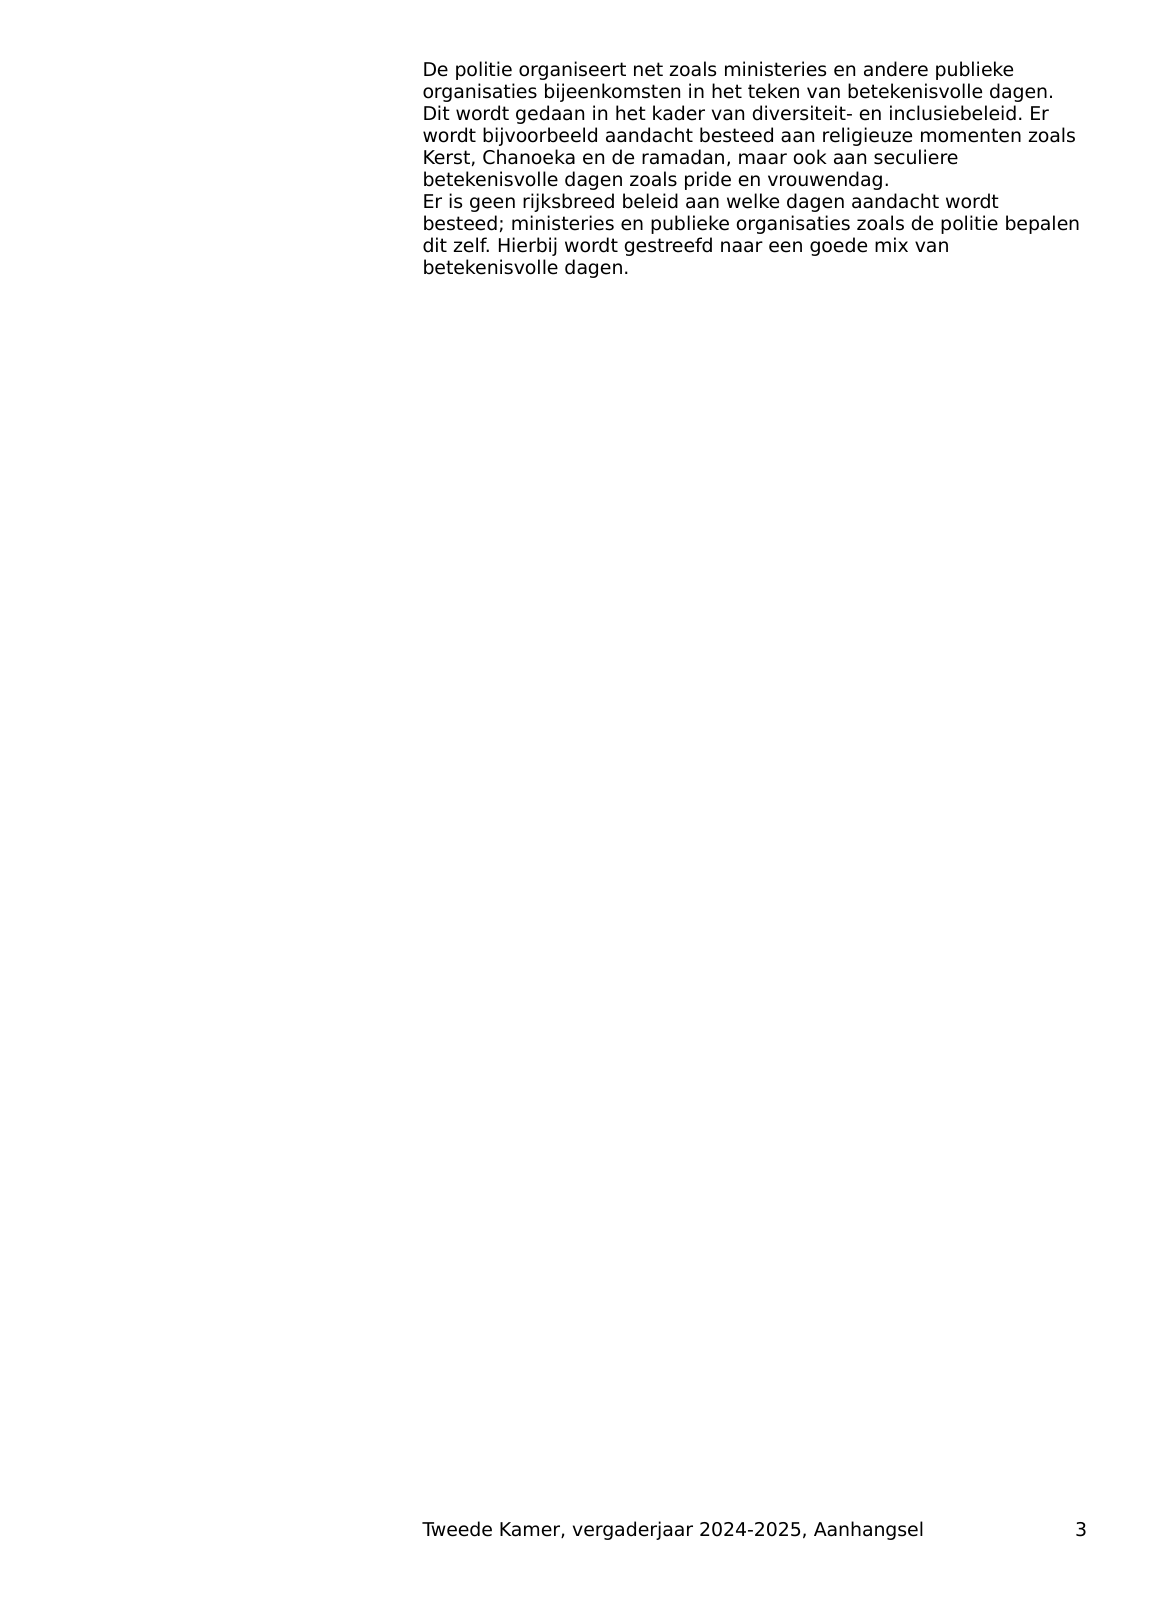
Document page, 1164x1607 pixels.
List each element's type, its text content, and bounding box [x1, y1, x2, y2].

text De politie organiseert net zoals ministeries en andere publieke organisaties bijeenkomsten in het teken van betekenisvolle dagen. Dit wordt gedaan in het kader van diversiteit- en inclusiebeleid. Er wordt bijvoorbeeld aandacht besteed aan religieuze momenten zoals Kerst, Chanoeka en de ramadan, maar ook aan seculiere betekenisvolle dagen zoals pride en vrouwendag. [422, 59, 1087, 191]
text Er is geen rijksbreed beleid aan welke dagen aandacht wordt besteed; ministeries en publieke organisaties zoals de politie bepalen dit zelf. Hierbij wordt gestreefd naar een goede mix van betekenisvolle dagen. [422, 191, 1087, 279]
